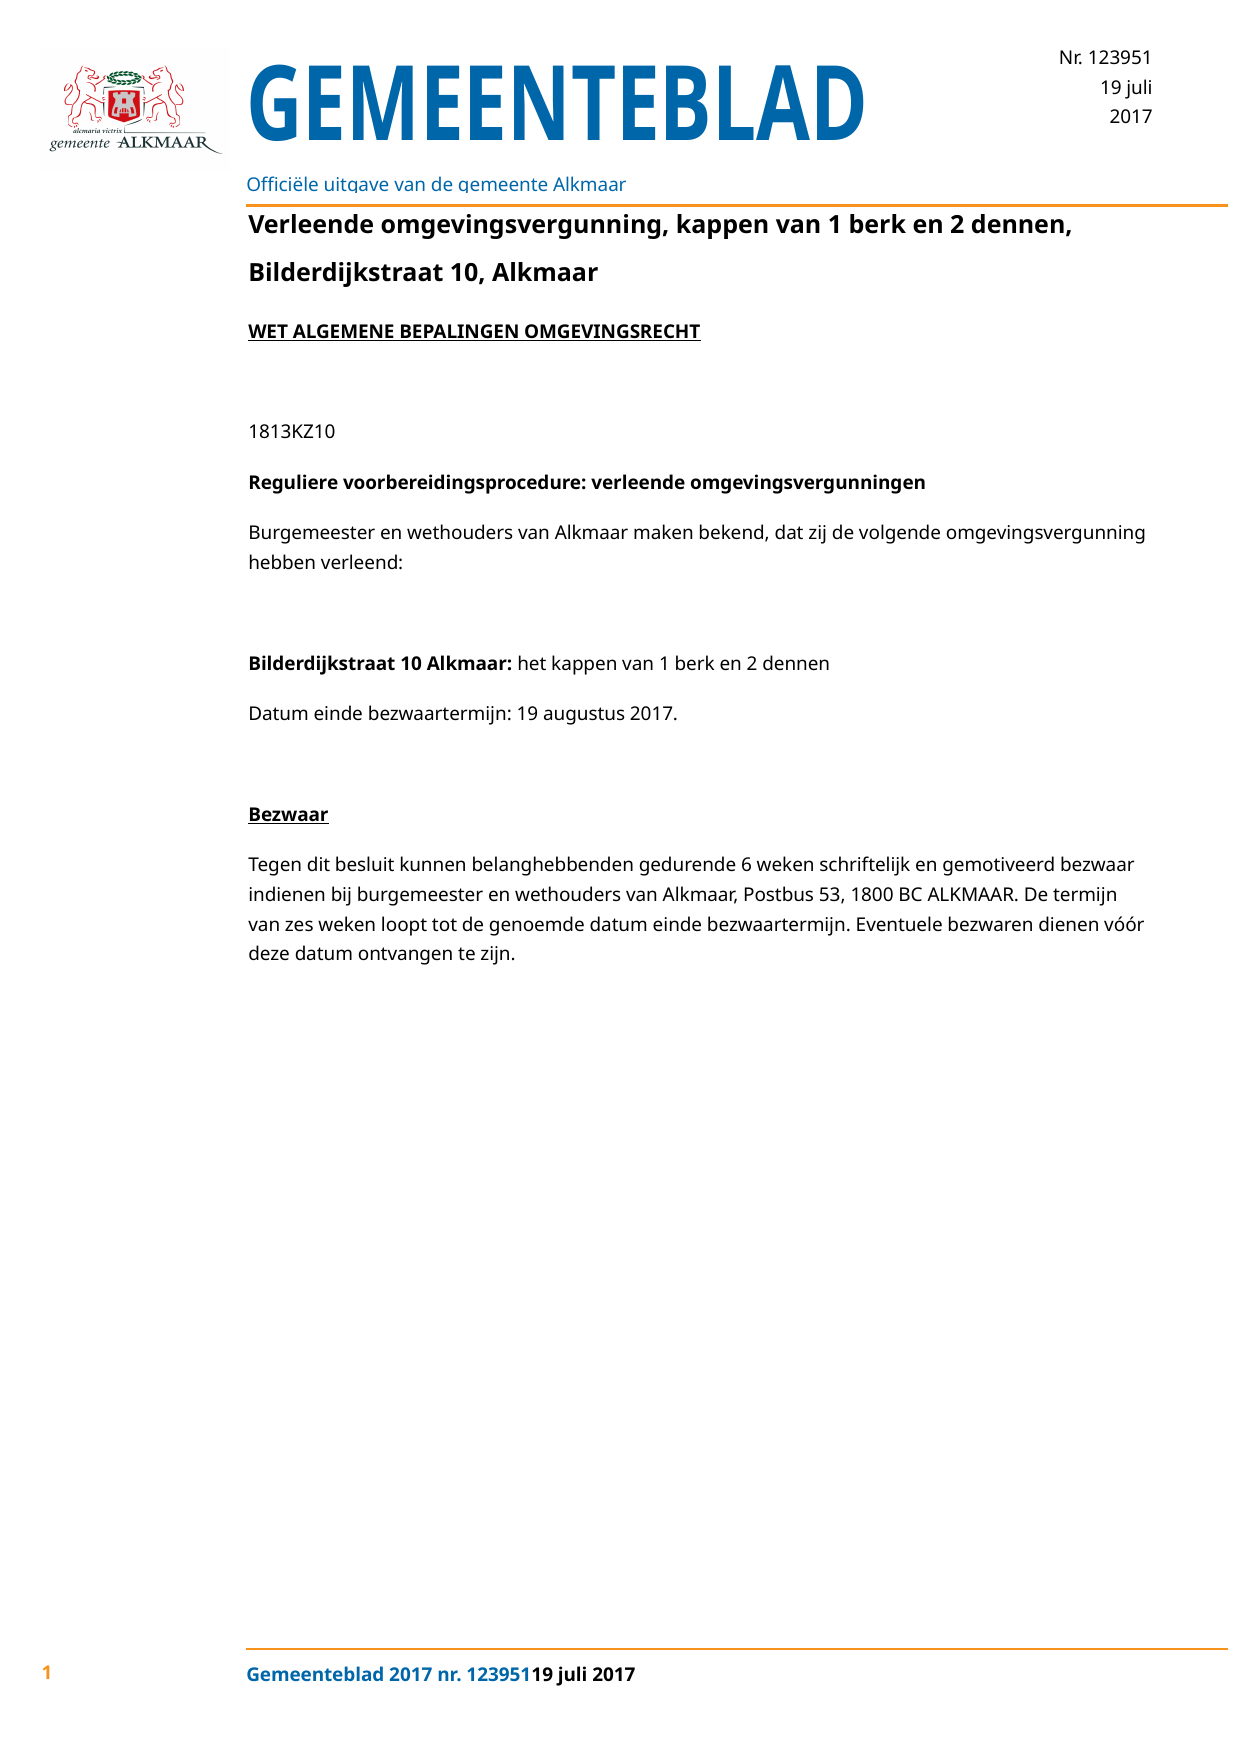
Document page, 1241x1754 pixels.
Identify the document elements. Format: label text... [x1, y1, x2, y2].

text Bilderdijkstraat 10 Alkmaar: het kappen van 1 berk en 2 dennen [248, 650, 1152, 676]
text Verleende omgevingsvergunning, kappen van 1 berk en 2 dennen, Bilderdijkstraat 10, Alkmaar [248, 207, 1152, 288]
text Datum einde bezwaartermijn: 19 augustus 2017. [248, 700, 1152, 726]
picture [41, 47, 231, 172]
text Bezwaar [248, 801, 1152, 827]
text 1813KZ10 [248, 419, 1152, 444]
text Tegen dit besluit kunnen belanghebbenden gedurende 6 weken schriftelijk en gemotiveerd bezwaar indienen bij burgemeester en wethouders van Alkmaar, Postbus 53, 1800 BC ALKMAAR. De termijn van zes weken loopt tot de genoemde datum einde bezwaartermijn. Eventuele bezwaren dienen vóór deze datum ontvangen te zijn. [248, 852, 1152, 966]
text Reguliere voorbereidingsprocedure: verleende omgevingsvergunningen [248, 469, 1152, 495]
text Burgemeester en wethouders van Alkmaar maken bekend, dat zij de volgende omgevingsvergunning hebben verleend: [248, 519, 1152, 575]
text WET ALGEMENE BEPALINGEN OMGEVINGSRECHT [248, 318, 1152, 344]
